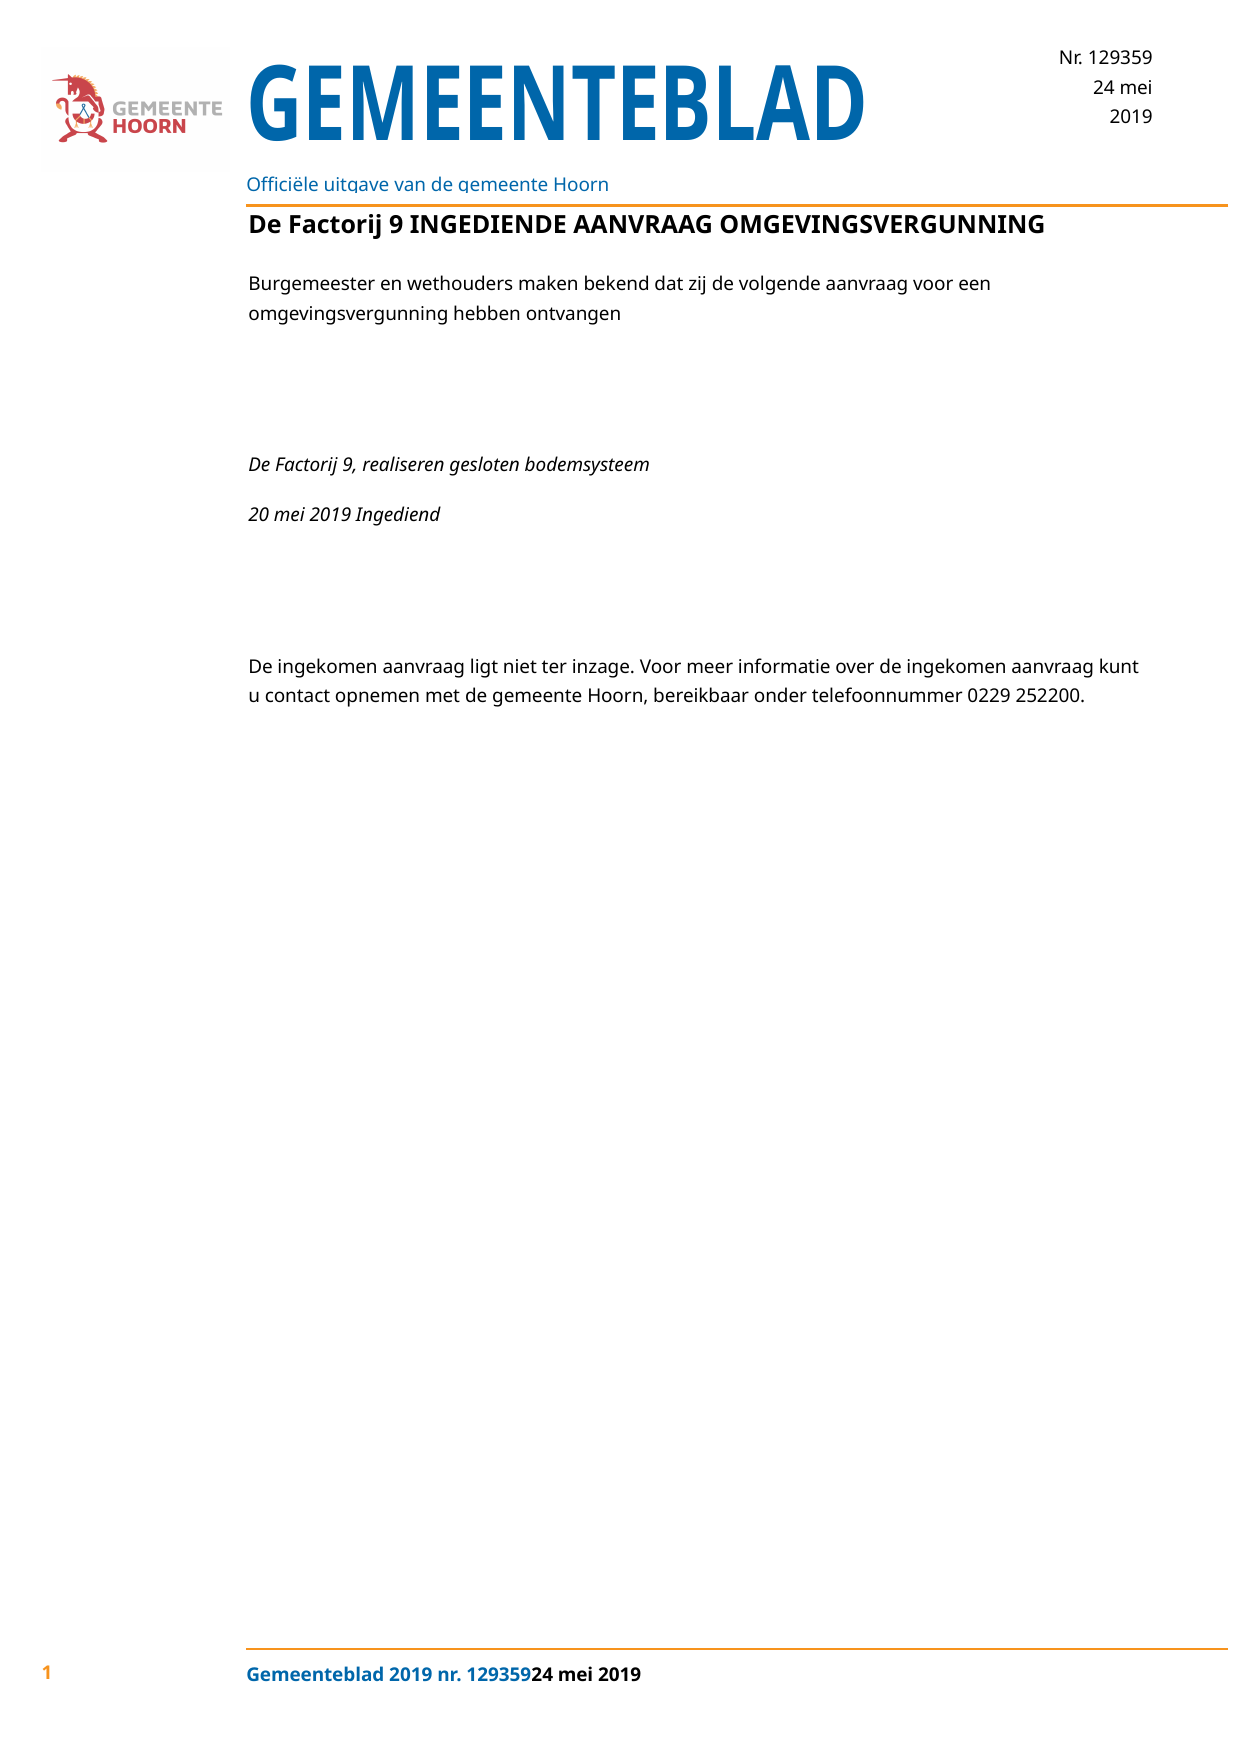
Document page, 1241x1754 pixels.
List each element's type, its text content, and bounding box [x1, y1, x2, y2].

text Burgemeester en wethouders maken bekend dat zij de volgende aanvraag voor een omgevingsvergunning hebben ontvangen [248, 270, 1152, 326]
picture [41, 47, 231, 172]
text De ingekomen aanvraag ligt niet ter inzage. Voor meer informatie over de ingekomen aanvraag kunt u contact opnemen met de gemeente Hoorn, bereikbaar onder telefoonnummer 0229 252200. [248, 653, 1152, 708]
text De Factorij 9, realiseren gesloten bodemsysteem [248, 451, 1152, 477]
text De Factorij 9 INGEDIENDE AANVRAAG OMGEVINGSVERGUNNING [248, 207, 1152, 241]
text 20 mei 2019 Ingediend [248, 502, 1152, 527]
